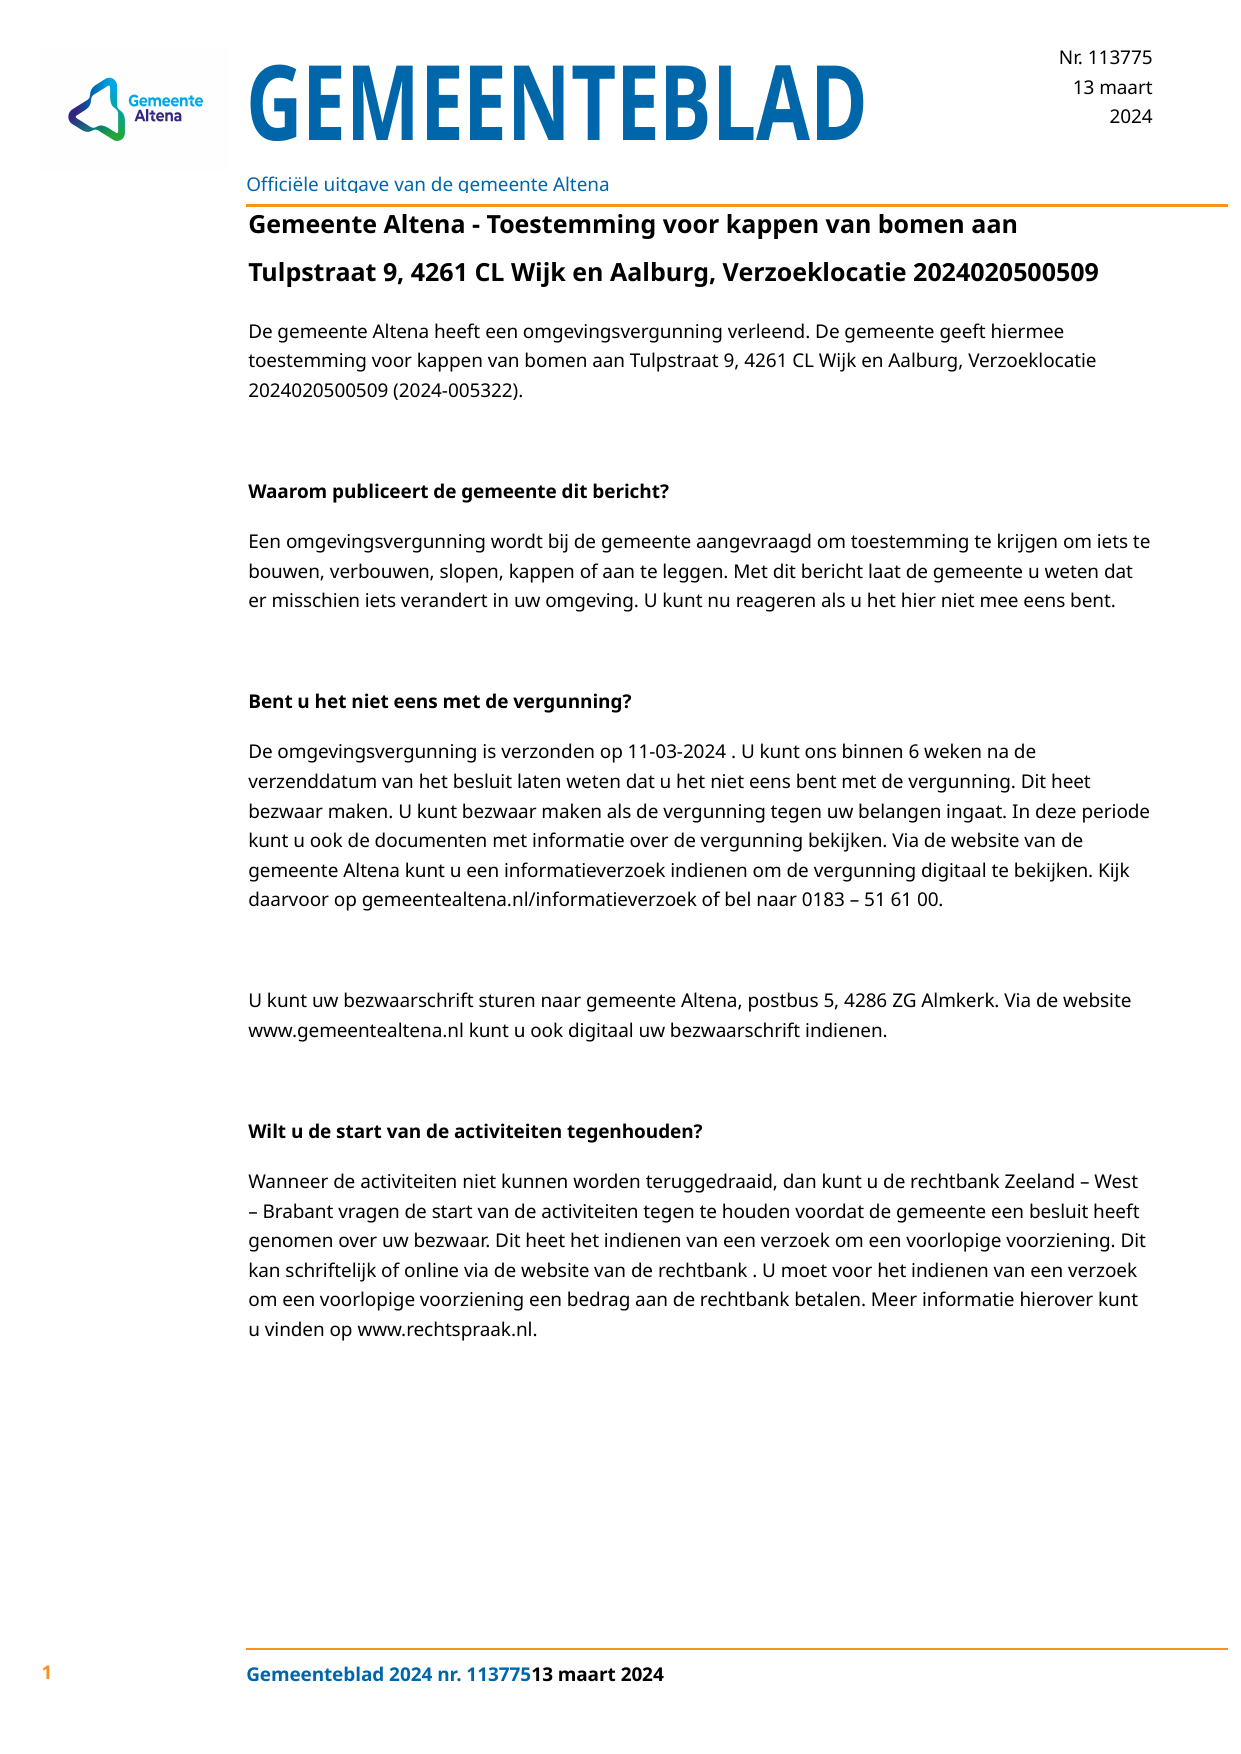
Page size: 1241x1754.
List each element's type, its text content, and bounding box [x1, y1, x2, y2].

text Gemeente Altena - Toestemming voor kappen van bomen aan Tulpstraat 9, 4261 CL Wijk en Aalburg, Verzoeklocatie 2024020500509 [248, 207, 1152, 288]
text De omgevingsvergunning is verzonden op 11-03-2024 . U kunt ons binnen 6 weken na de verzenddatum van het besluit laten weten dat u het niet eens bent met de vergunning. Dit heet bezwaar maken. U kunt bezwaar maken als de vergunning tegen uw belangen ingaat. In deze periode kunt u ook de documenten met informatie over de vergunning bekijken. Via de website van de gemeente Altena kunt u een informatieverzoek indienen om de vergunning digitaal te bekijken. Kijk daarvoor op gemeentealtena.nl/informatieverzoek of bel naar 0183 – 51 61 00. [248, 739, 1152, 912]
text Wanneer de activiteiten niet kunnen worden teruggedraaid, dan kunt u de rechtbank Zeeland – West – Brabant vragen de start van de activiteiten tegen te houden voordat de gemeente een besluit heeft genomen over uw bezwaar. Dit heet het indienen van een verzoek om een voorlopige voorziening. Dit kan schriftelijk of online via de website van de rechtbank . U moet voor het indienen van een verzoek om een voorlopige voorziening een bedrag aan de rechtbank betalen. Meer informatie hierover kunt u vinden op www.rechtspraak.nl. [248, 1168, 1152, 1342]
text De gemeente Altena heeft een omgevingsvergunning verleend. De gemeente geeft hiermee toestemming voor kappen van bomen aan Tulpstraat 9, 4261 CL Wijk en Aalburg, Verzoeklocatie 2024020500509 (2024-005322). [248, 318, 1152, 403]
text Waarom publiceert de gemeente dit bericht? [248, 478, 1152, 504]
text Bent u het niet eens met de vergunning? [248, 688, 1152, 714]
text Wilt u de start van de activiteiten tegenhouden? [248, 1118, 1152, 1144]
text U kunt uw bezwaarschrift sturen naar gemeente Altena, postbus 5, 4286 ZG Almkerk. Via de website www.gemeentealtena.nl kunt u ook digitaal uw bezwaarschrift indienen. [248, 987, 1152, 1043]
picture [41, 47, 231, 172]
text Een omgevingsvergunning wordt bij de gemeente aangevraagd om toestemming te krijgen om iets te bouwen, verbouwen, slopen, kappen of aan te leggen. Met dit bericht laat de gemeente u weten dat er misschien iets verandert in uw omgeving. U kunt nu reageren als u het hier niet mee eens bent. [248, 528, 1152, 613]
